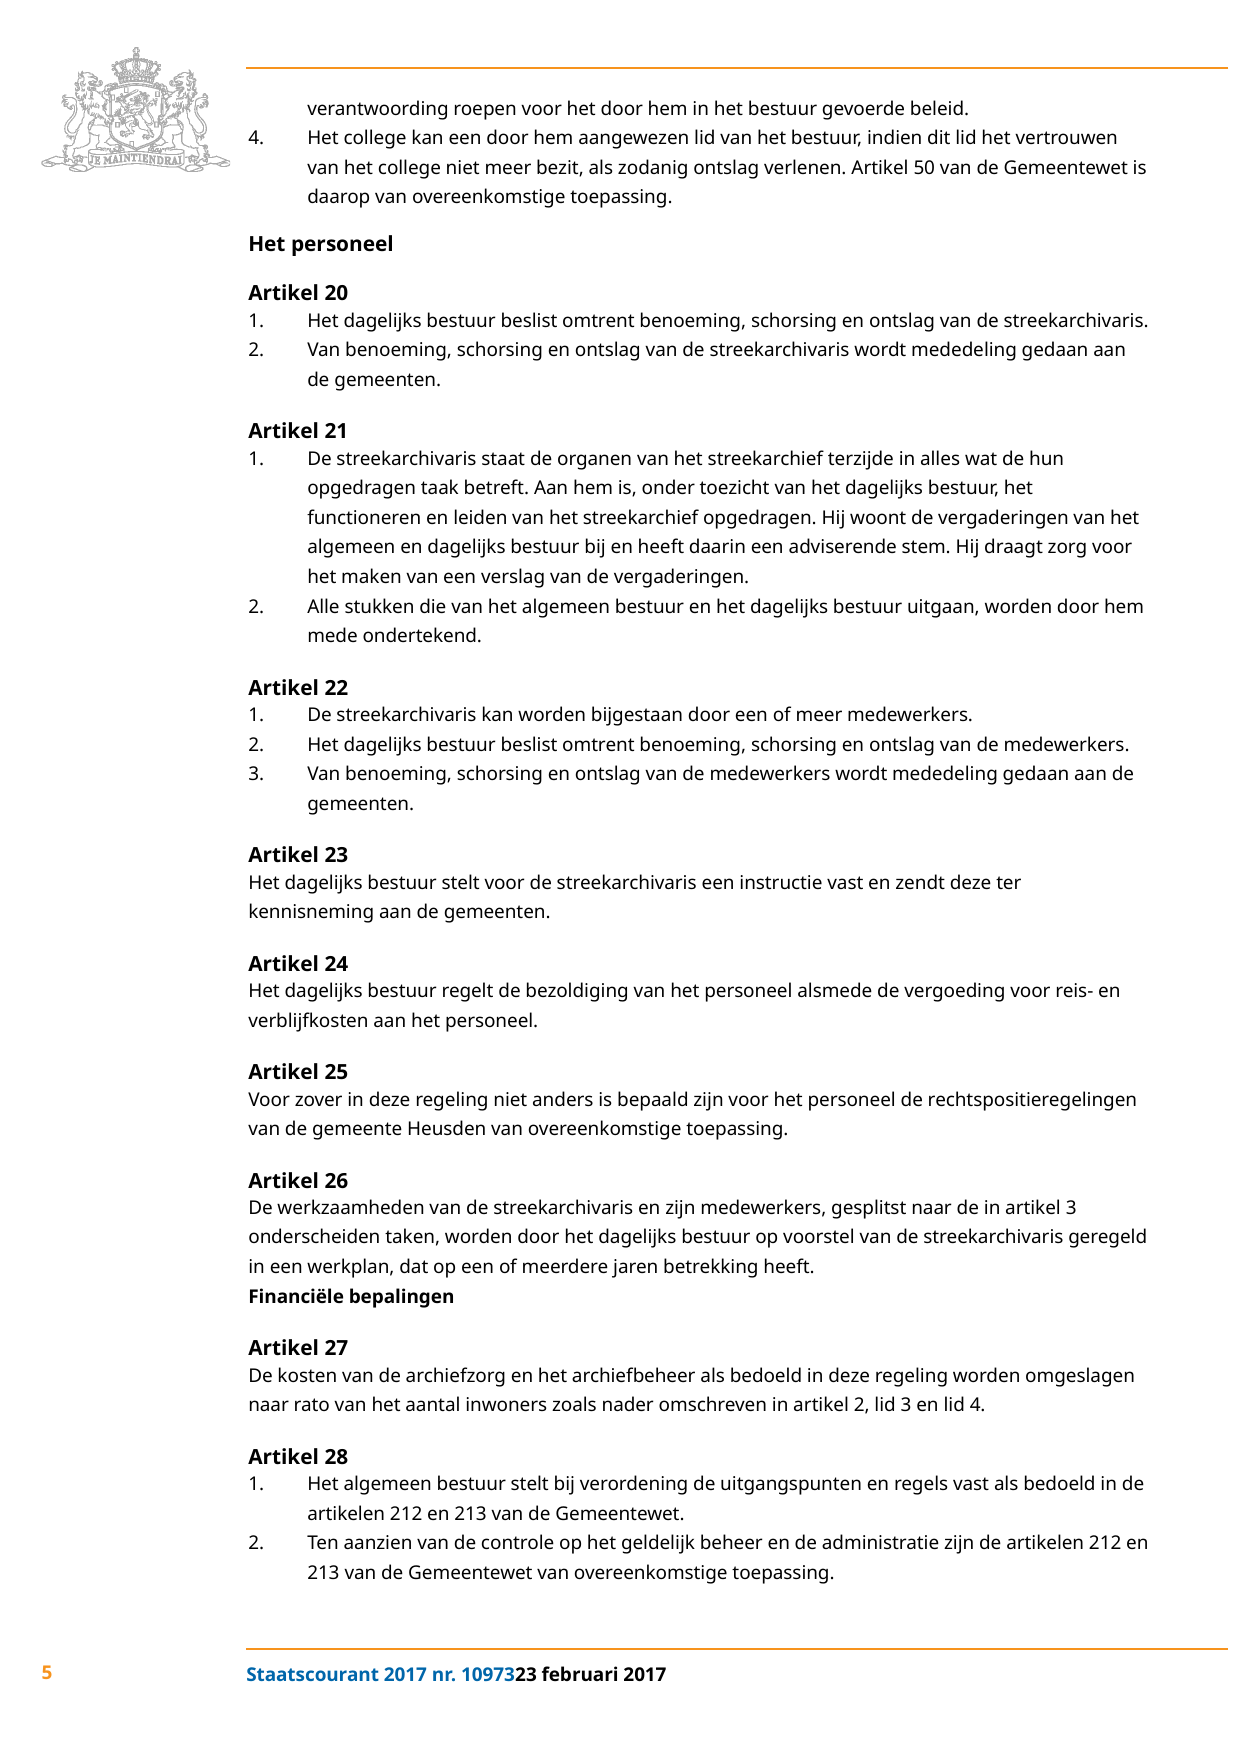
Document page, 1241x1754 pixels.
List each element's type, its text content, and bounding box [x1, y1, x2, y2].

list De streekarchivaris kan worden bijgestaan door een of meer medewerkers. [248, 701, 1152, 727]
picture [41, 47, 231, 172]
text Financiële bepalingen [248, 1283, 1152, 1309]
text Artikel 23 [248, 840, 1152, 869]
list Van benoeming, schorsing en ontslag van de medewerkers wordt mededeling gedaan aan de gemeenten. [248, 760, 1152, 816]
text Voor zover in deze regeling niet anders is bepaald zijn voor het personeel de rechtspositieregelingen van de gemeente Heusden van overeenkomstige toepassing. [248, 1086, 1152, 1141]
text Artikel 28 [248, 1442, 1152, 1470]
text Artikel 22 [248, 673, 1152, 701]
list Het dagelijks bestuur beslist omtrent benoeming, schorsing en ontslag van de medewerkers. [248, 731, 1152, 757]
text Artikel 27 [248, 1333, 1152, 1362]
text De werkzaamheden van de streekarchivaris en zijn medewerkers, gesplitst naar de in artikel 3 onderscheiden taken, worden door het dagelijks bestuur op voorstel van de streekarchivaris geregeld in een werkplan, dat op een of meerdere jaren betrekking heeft. [248, 1194, 1152, 1279]
text Het dagelijks bestuur regelt de bezoldiging van het personeel alsmede de vergoeding voor reis- en verblijfkosten aan het personeel. [248, 977, 1152, 1033]
text Artikel 26 [248, 1166, 1152, 1194]
text Artikel 25 [248, 1057, 1152, 1086]
list Ten aanzien van de controle op het geldelijk beheer en de administratie zijn de artikelen 212 en 213 van de Gemeentewet van overeenkomstige toepassing. [248, 1529, 1152, 1585]
text De kosten van de archiefzorg en het archiefbeheer als bedoeld in deze regeling worden omgeslagen naar rato van het aantal inwoners zoals nader omschreven in artikel 2, lid 3 en lid 4. [248, 1362, 1152, 1417]
list verantwoording roepen voor het door hem in het bestuur gevoerde beleid. [248, 95, 1152, 121]
list De streekarchivaris staat de organen van het streekarchief terzijde in alles wat de hun opgedragen taak betreft. Aan hem is, onder toezicht van het dagelijks bestuur, het functioneren en leiden van het streekarchief opgedragen. Hij woont de vergaderingen van het algemeen en dagelijks bestuur bij en heeft daarin een adviserende stem. Hij draagt zorg voor het maken van een verslag van de vergaderingen. [248, 445, 1152, 589]
list Het dagelijks bestuur beslist omtrent benoeming, schorsing en ontslag van de streekarchivaris. [248, 307, 1152, 333]
list Van benoeming, schorsing en ontslag van de streekarchivaris wordt mededeling gedaan aan de gemeenten. [248, 336, 1152, 392]
list Het algemeen bestuur stelt bij verordening de uitgangspunten en regels vast als bedoeld in de artikelen 212 en 213 van de Gemeentewet. [248, 1470, 1152, 1526]
list Alle stukken die van het algemeen bestuur en het dagelijks bestuur uitgaan, worden door hem mede ondertekend. [248, 593, 1152, 648]
text Artikel 21 [248, 416, 1152, 445]
list Het college kan een door hem aangewezen lid van het bestuur, indien dit lid het vertrouwen van het college niet meer bezit, als zodanig ontslag verlenen. Artikel 50 van de Gemeentewet is daarop van overeenkomstige toepassing. [248, 124, 1152, 209]
text Artikel 20 [248, 278, 1152, 307]
text Artikel 24 [248, 949, 1152, 977]
text Het personeel [248, 229, 1152, 258]
text Het dagelijks bestuur stelt voor de streekarchivaris een instructie vast en zendt deze ter kennisneming aan de gemeenten. [248, 869, 1152, 924]
